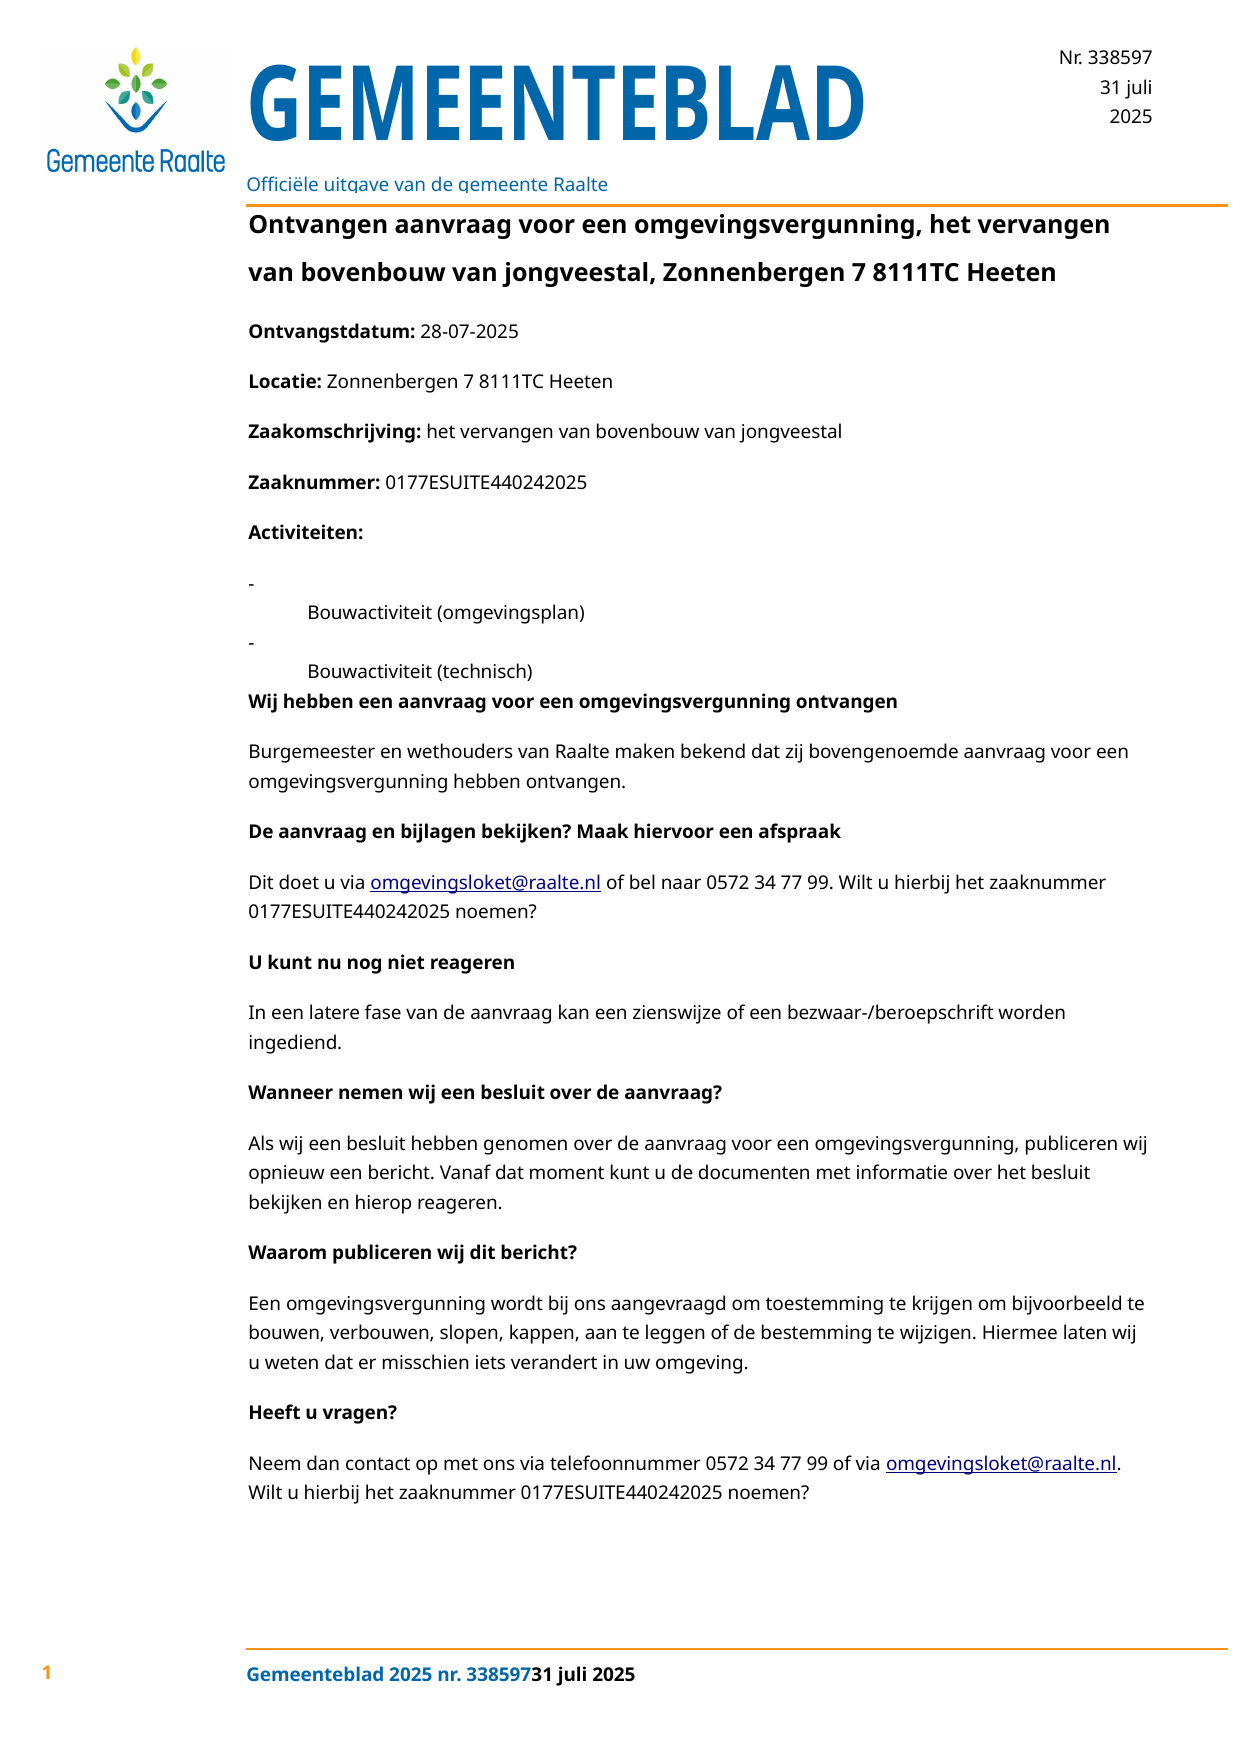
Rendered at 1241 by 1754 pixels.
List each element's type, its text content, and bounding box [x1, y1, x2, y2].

picture [41, 47, 231, 172]
list Bouwactiviteit (omgevingsplan) [248, 599, 1152, 625]
text Zaaknummer: 0177ESUITE440242025 [248, 469, 1152, 495]
text Wij hebben een aanvraag voor een omgevingsvergunning ontvangen [248, 688, 1152, 714]
text Als wij een besluit hebben genomen over de aanvraag voor een omgevingsvergunning, publiceren wij opnieuw een bericht. Vanaf dat moment kunt u de documenten met informatie over het besluit bekijken en hierop reageren. [248, 1130, 1152, 1215]
text Activiteiten: [248, 519, 1152, 545]
text Wanneer nemen wij een besluit over de aanvraag? [248, 1079, 1152, 1105]
text Een omgevingsvergunning wordt bij ons aangevraagd om toestemming te krijgen om bijvoorbeeld te bouwen, verbouwen, slopen, kappen, aan te leggen of de bestemming te wijzigen. Hiermee laten wij u weten dat er misschien iets verandert in uw omgeving. [248, 1290, 1152, 1375]
text Ontvangen aanvraag voor een omgevingsvergunning, het vervangen van bovenbouw van jongveestal, Zonnenbergen 7 8111TC Heeten [248, 207, 1152, 288]
text Dit doet u via omgevingsloket@raalte.nl of bel naar 0572 34 77 99. Wilt u hierbij het zaaknummer 0177ESUITE440242025 noemen? [248, 869, 1152, 924]
text Ontvangstdatum: 28-07-2025 [248, 318, 1152, 344]
text Heeft u vragen? [248, 1399, 1152, 1425]
text U kunt nu nog niet reageren [248, 949, 1152, 975]
text Waarom publiceren wij dit bericht? [248, 1239, 1152, 1265]
list Bouwactiviteit (technisch) [248, 659, 1152, 684]
text Zaakomschrijving: het vervangen van bovenbouw van jongveestal [248, 419, 1152, 444]
text In een latere fase van de aanvraag kan een zienswijze of een bezwaar-/beroepschrift worden ingediend. [248, 999, 1152, 1055]
text Neem dan contact op met ons via telefoonnummer 0572 34 77 99 of via omgevingsloket@raalte.nl. Wilt u hierbij het zaaknummer 0177ESUITE440242025 noemen? [248, 1450, 1152, 1505]
text Burgemeester en wethouders van Raalte maken bekend dat zij bovengenoemde aanvraag voor een omgevingsvergunning hebben ontvangen. [248, 739, 1152, 794]
text Locatie: Zonnenbergen 7 8111TC Heeten [248, 368, 1152, 394]
text De aanvraag en bijlagen bekijken? Maak hiervoor een afspraak [248, 819, 1152, 844]
